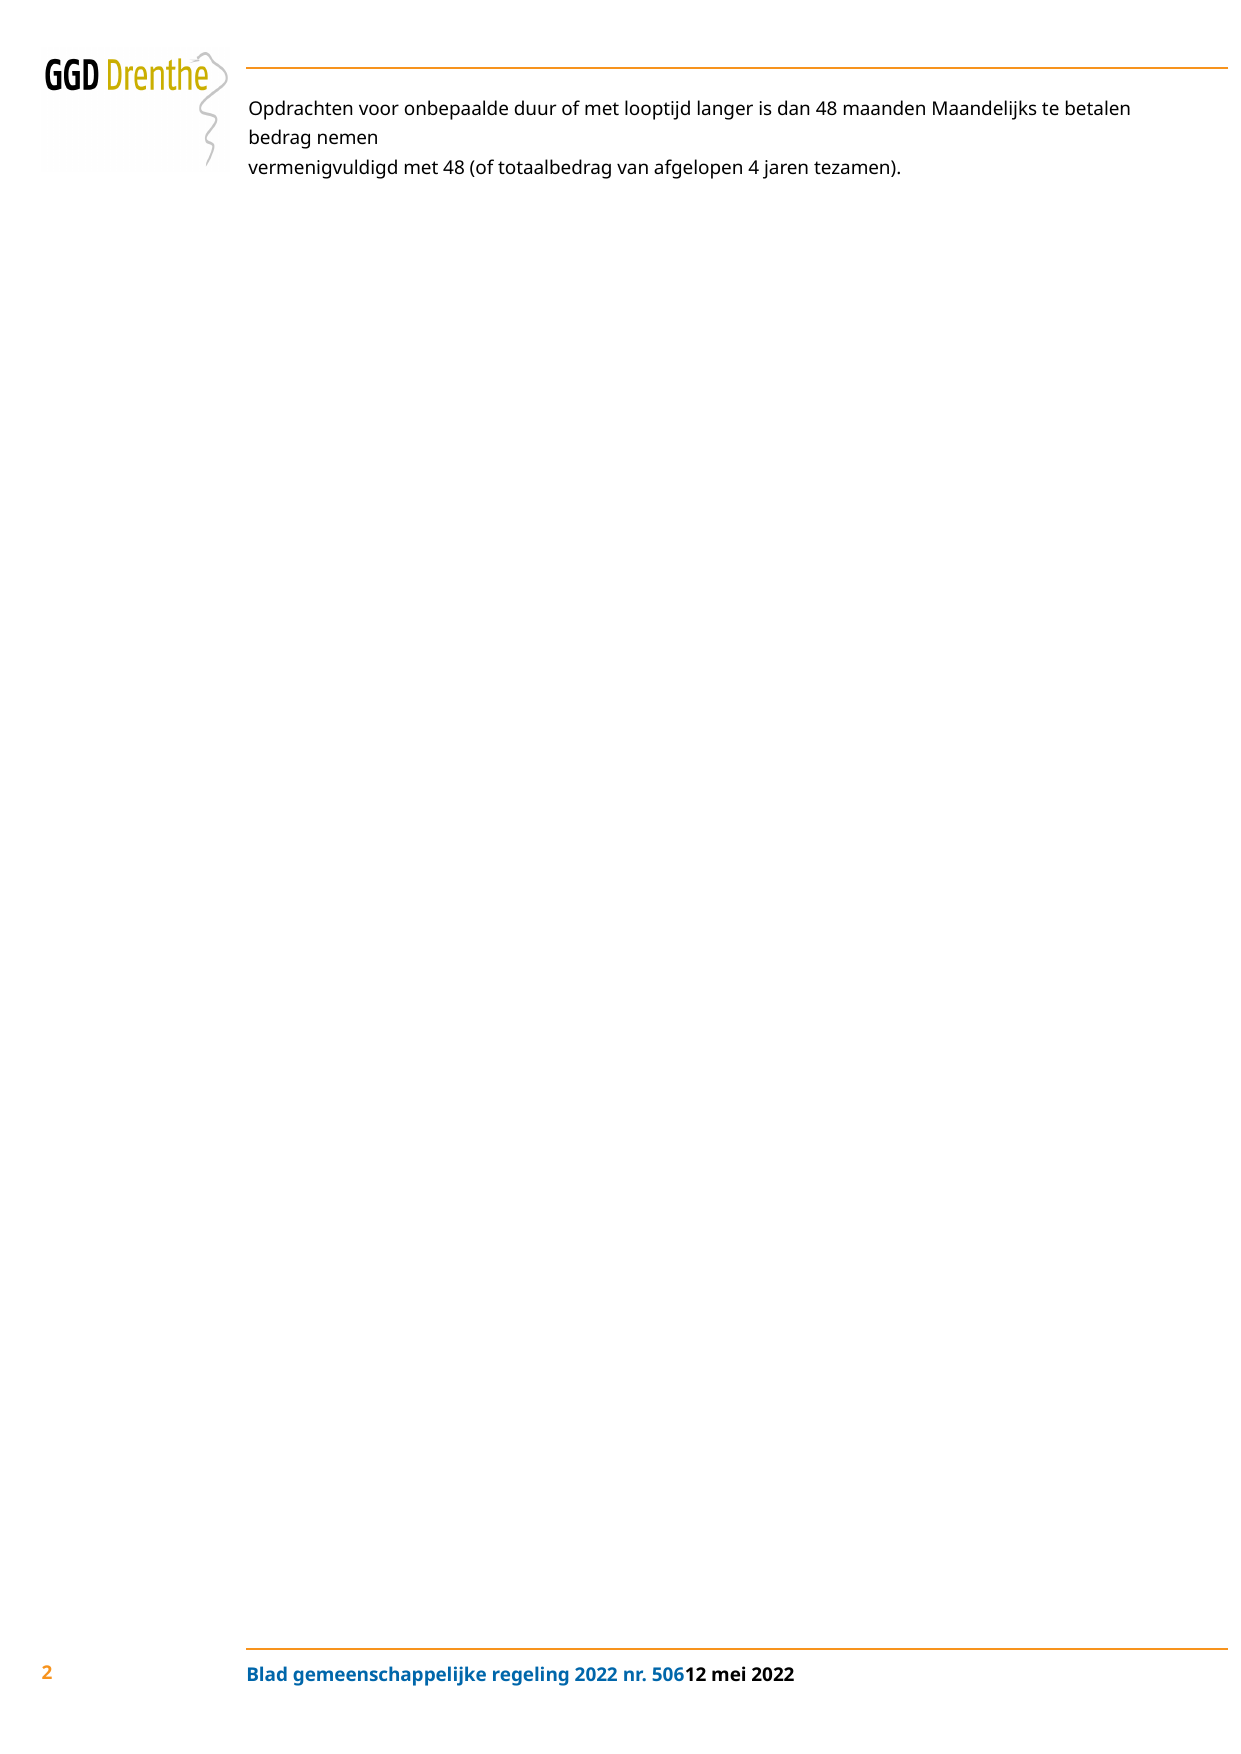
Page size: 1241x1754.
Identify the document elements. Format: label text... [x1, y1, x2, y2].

picture [41, 47, 231, 172]
text vermenigvuldigd met 48 (of totaalbedrag van afgelopen 4 jaren tezamen). [248, 154, 1152, 180]
text Opdrachten voor onbepaalde duur of met looptijd langer is dan 48 maanden Maandelijks te betalen bedrag nemen [248, 95, 1152, 150]
